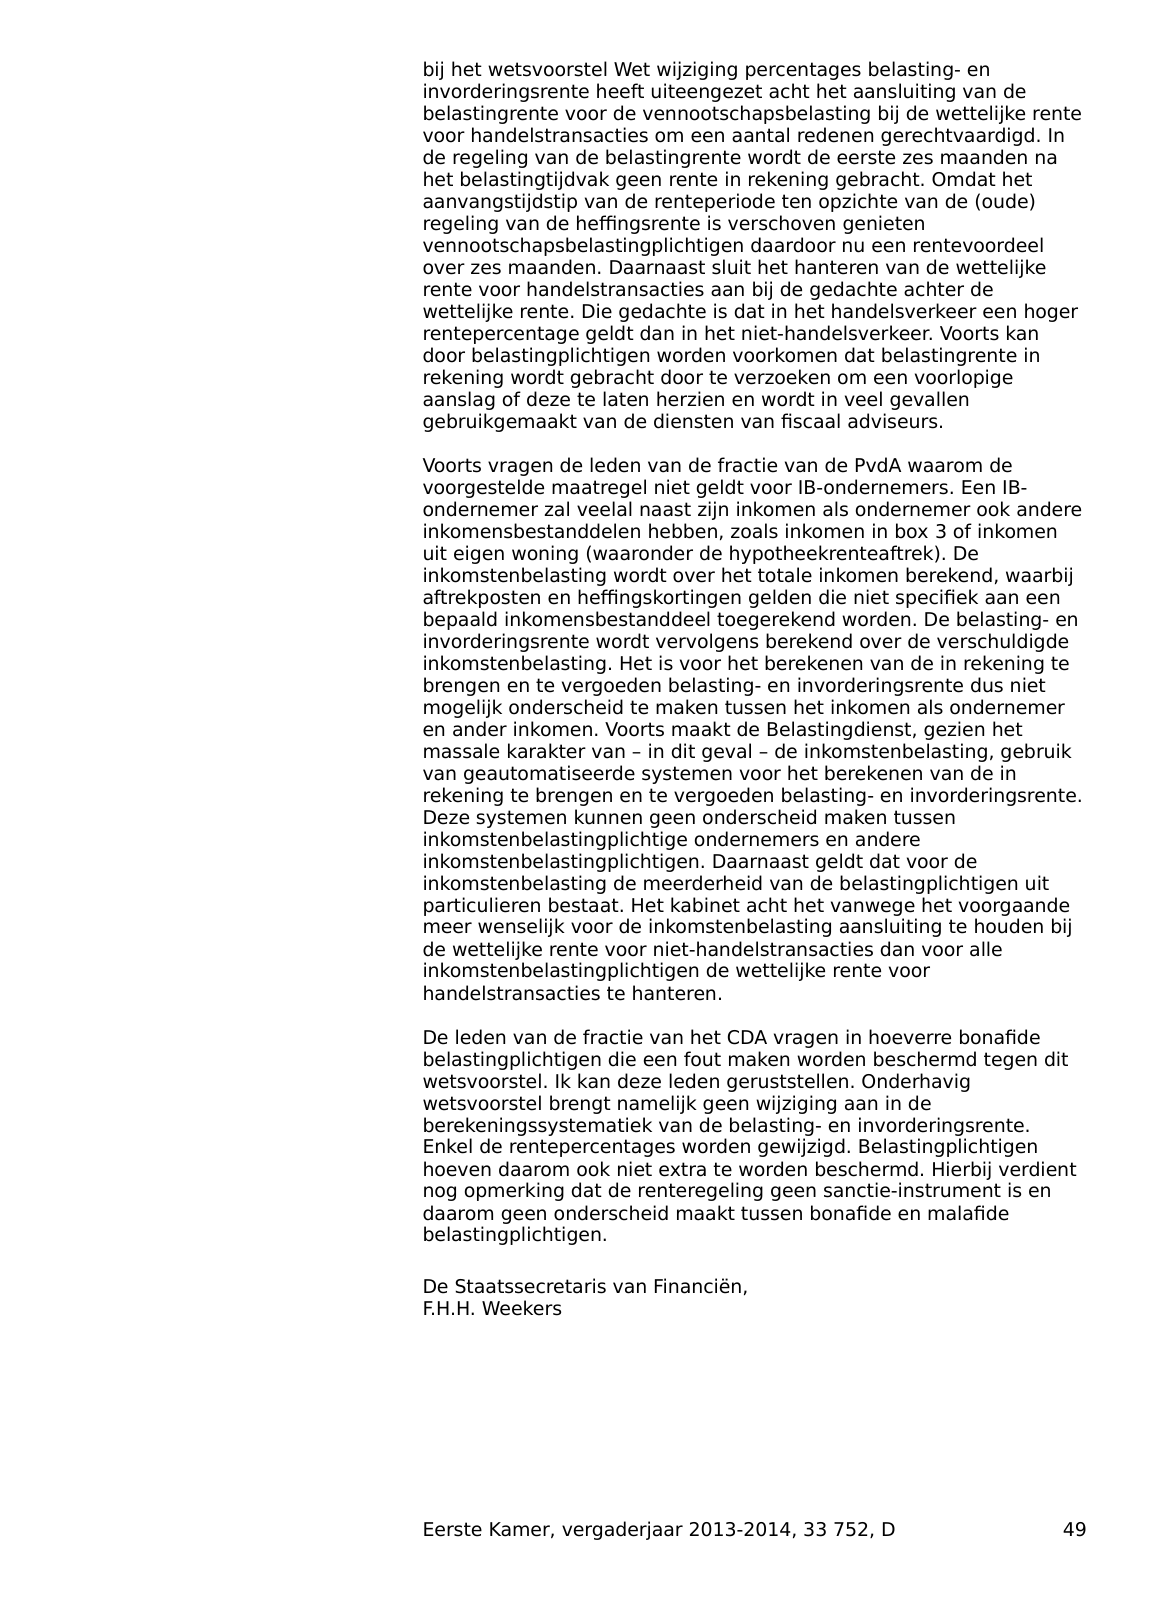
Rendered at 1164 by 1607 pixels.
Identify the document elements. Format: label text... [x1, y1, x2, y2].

text De Staatssecretaris van Financiën, F.H.H. Weekers [422, 1276, 1087, 1320]
text bij het wetsvoorstel Wet wijziging percentages belasting- en invorderingsrente heeft uiteengezet acht het aansluiting van de belastingrente voor de vennootschapsbelasting bij de wettelijke rente voor handelstransacties om een aantal redenen gerechtvaardigd. In de regeling van de belastingrente wordt de eerste zes maanden na het belastingtijdvak geen rente in rekening gebracht. Omdat het aanvangstijdstip van de renteperiode ten opzichte van de (oude) regeling van de heffingsrente is verschoven genieten vennootschapsbelastingplichtigen daardoor nu een rentevoordeel over zes maanden. Daarnaast sluit het hanteren van de wettelijke rente voor handelstransacties aan bij de gedachte achter de wettelijke rente. Die gedachte is dat in het handelsverkeer een hoger rentepercentage geldt dan in het niet-handelsverkeer. Voorts kan door belastingplichtigen worden voorkomen dat belastingrente in rekening wordt gebracht door te verzoeken om een voorlopige aanslag of deze te laten herzien en wordt in veel gevallen gebruikgemaakt van de diensten van fiscaal adviseurs. [422, 59, 1087, 433]
text De leden van de fractie van het CDA vragen in hoeverre bonafide belastingplichtigen die een fout maken worden beschermd tegen dit wetsvoorstel. Ik kan deze leden geruststellen. Onderhavig wetsvoorstel brengt namelijk geen wijziging aan in de berekeningssystematiek van de belasting- en invorderingsrente. Enkel de rentepercentages worden gewijzigd. Belastingplichtigen hoeven daarom ook niet extra te worden beschermd. Hierbij verdient nog opmerking dat de renteregeling geen sanctie-instrument is en daarom geen onderscheid maakt tussen bonafide en malafide belastingplichtigen. [422, 1027, 1087, 1246]
text Voorts vragen de leden van de fractie van de PvdA waarom de voorgestelde maatregel niet geldt voor IB-ondernemers. Een IB-ondernemer zal veelal naast zijn inkomen als ondernemer ook andere inkomensbestanddelen hebben, zoals inkomen in box 3 of inkomen uit eigen woning (waaronder de hypotheekrenteaftrek). De inkomstenbelasting wordt over het totale inkomen berekend, waarbij aftrekposten en heffingskortingen gelden die niet specifiek aan een bepaald inkomensbestanddeel toegerekend worden. De belasting- en invorderingsrente wordt vervolgens berekend over de verschuldigde inkomstenbelasting. Het is voor het berekenen van de in rekening te brengen en te vergoeden belasting- en invorderingsrente dus niet mogelijk onderscheid te maken tussen het inkomen als ondernemer en ander inkomen. Voorts maakt de Belastingdienst, gezien het massale karakter van – in dit geval – de inkomstenbelasting, gebruik van geautomatiseerde systemen voor het berekenen van de in rekening te brengen en te vergoeden belasting- en invorderingsrente. Deze systemen kunnen geen onderscheid maken tussen inkomstenbelastingplichtige ondernemers en andere inkomstenbelastingplichtigen. Daarnaast geldt dat voor de inkomstenbelasting de meerderheid van de belastingplichtigen uit particulieren bestaat. Het kabinet acht het vanwege het voorgaande meer wenselijk voor de inkomstenbelasting aansluiting te houden bij de wettelijke rente voor niet-handelstransacties dan voor alle inkomstenbelastingplichtigen de wettelijke rente voor handelstransacties te hanteren. [422, 455, 1087, 1004]
